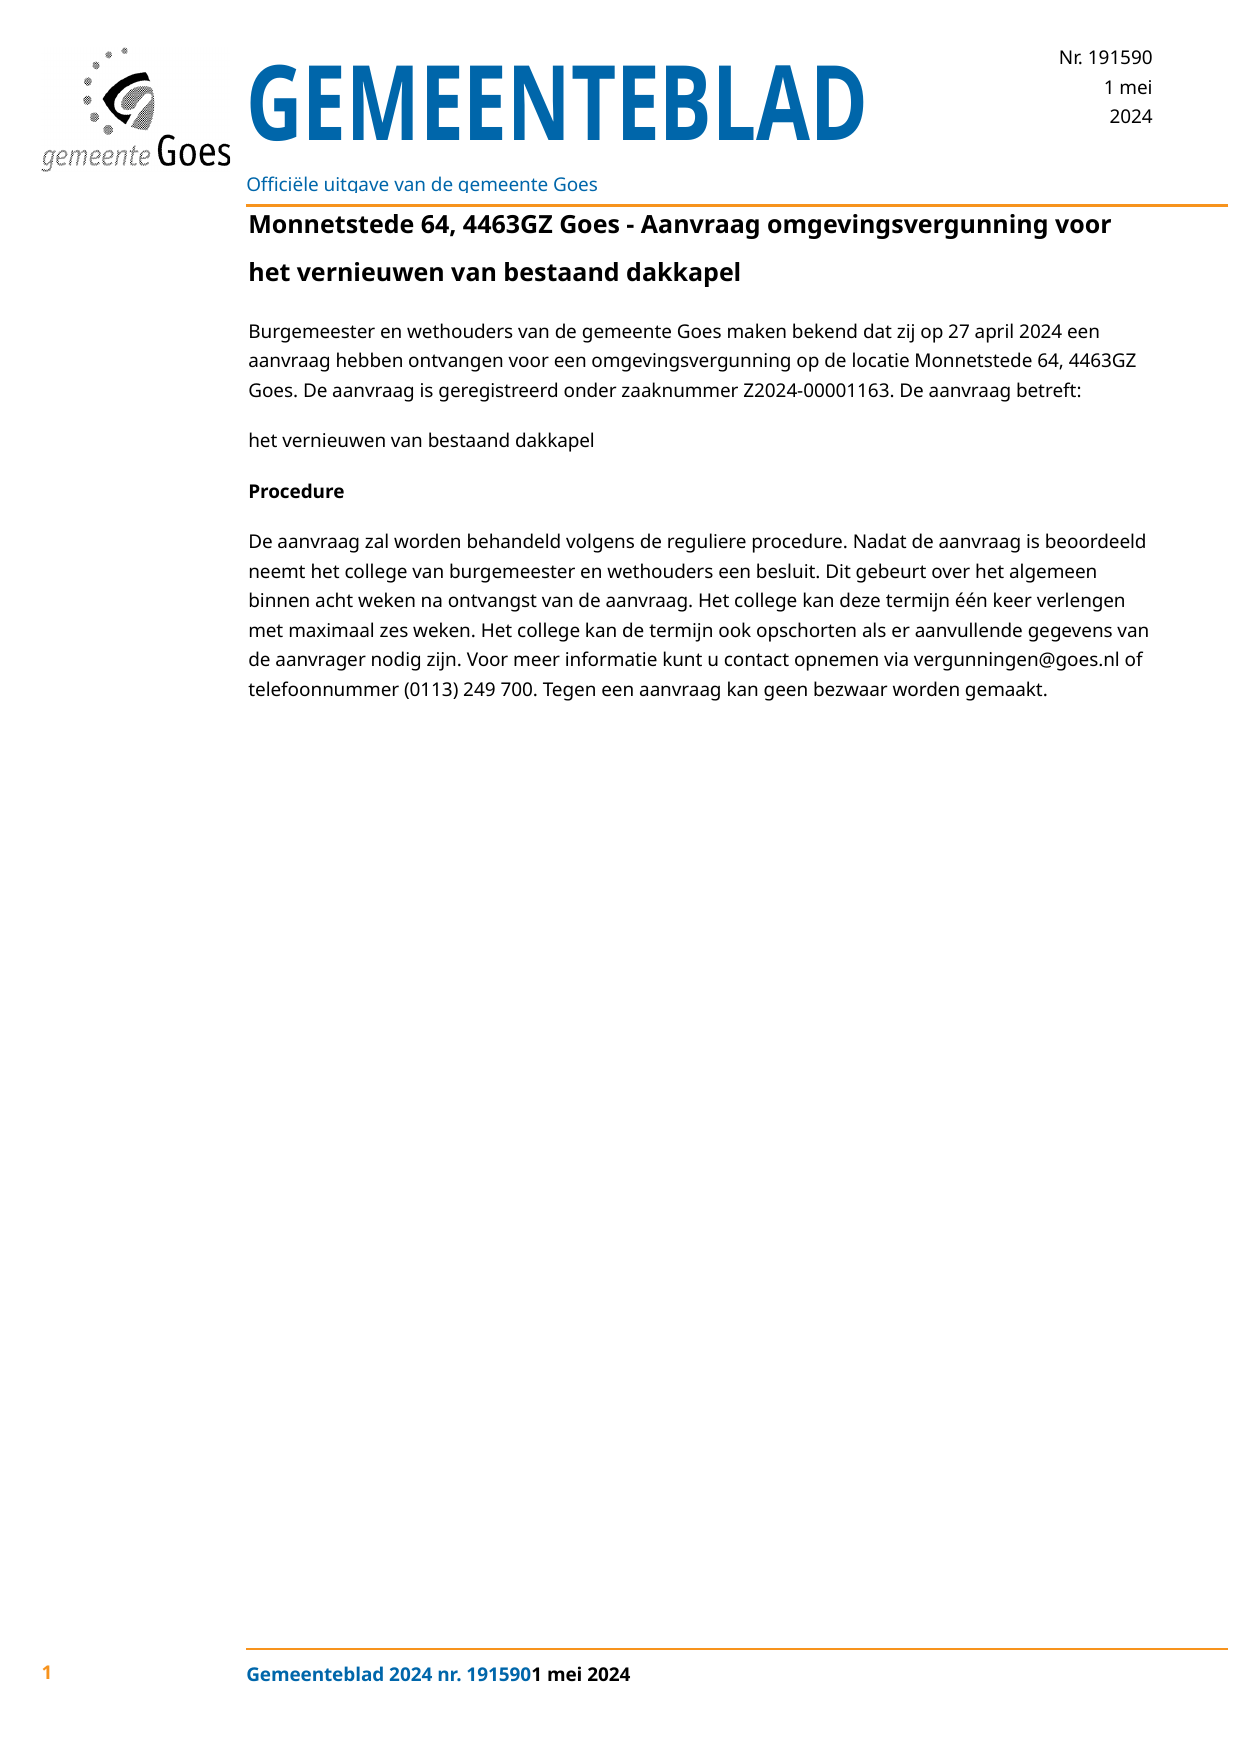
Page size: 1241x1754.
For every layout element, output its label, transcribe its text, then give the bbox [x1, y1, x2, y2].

text het vernieuwen van bestaand dakkapel [248, 427, 1152, 453]
picture [41, 47, 231, 172]
text Burgemeester en wethouders van de gemeente Goes maken bekend dat zij op 27 april 2024 een aanvraag hebben ontvangen voor een omgevingsvergunning op de locatie Monnetstede 64, 4463GZ Goes. De aanvraag is geregistreerd onder zaaknummer Z2024-00001163. De aanvraag betreft: [248, 318, 1152, 403]
text Monnetstede 64, 4463GZ Goes - Aanvraag omgevingsvergunning voor het vernieuwen van bestaand dakkapel [248, 207, 1152, 288]
text Procedure [248, 478, 1152, 504]
text De aanvraag zal worden behandeld volgens de reguliere procedure. Nadat de aanvraag is beoordeeld neemt het college van burgemeester en wethouders een besluit. Dit gebeurt over het algemeen binnen acht weken na ontvangst van de aanvraag. Het college kan deze termijn één keer verlengen met maximaal zes weken. Het college kan de termijn ook opschorten als er aanvullende gegevens van de aanvrager nodig zijn. Voor meer informatie kunt u contact opnemen via vergunningen@goes.nl of telefoonnummer (0113) 249 700. Tegen een aanvraag kan geen bezwaar worden gemaakt. [248, 528, 1152, 702]
